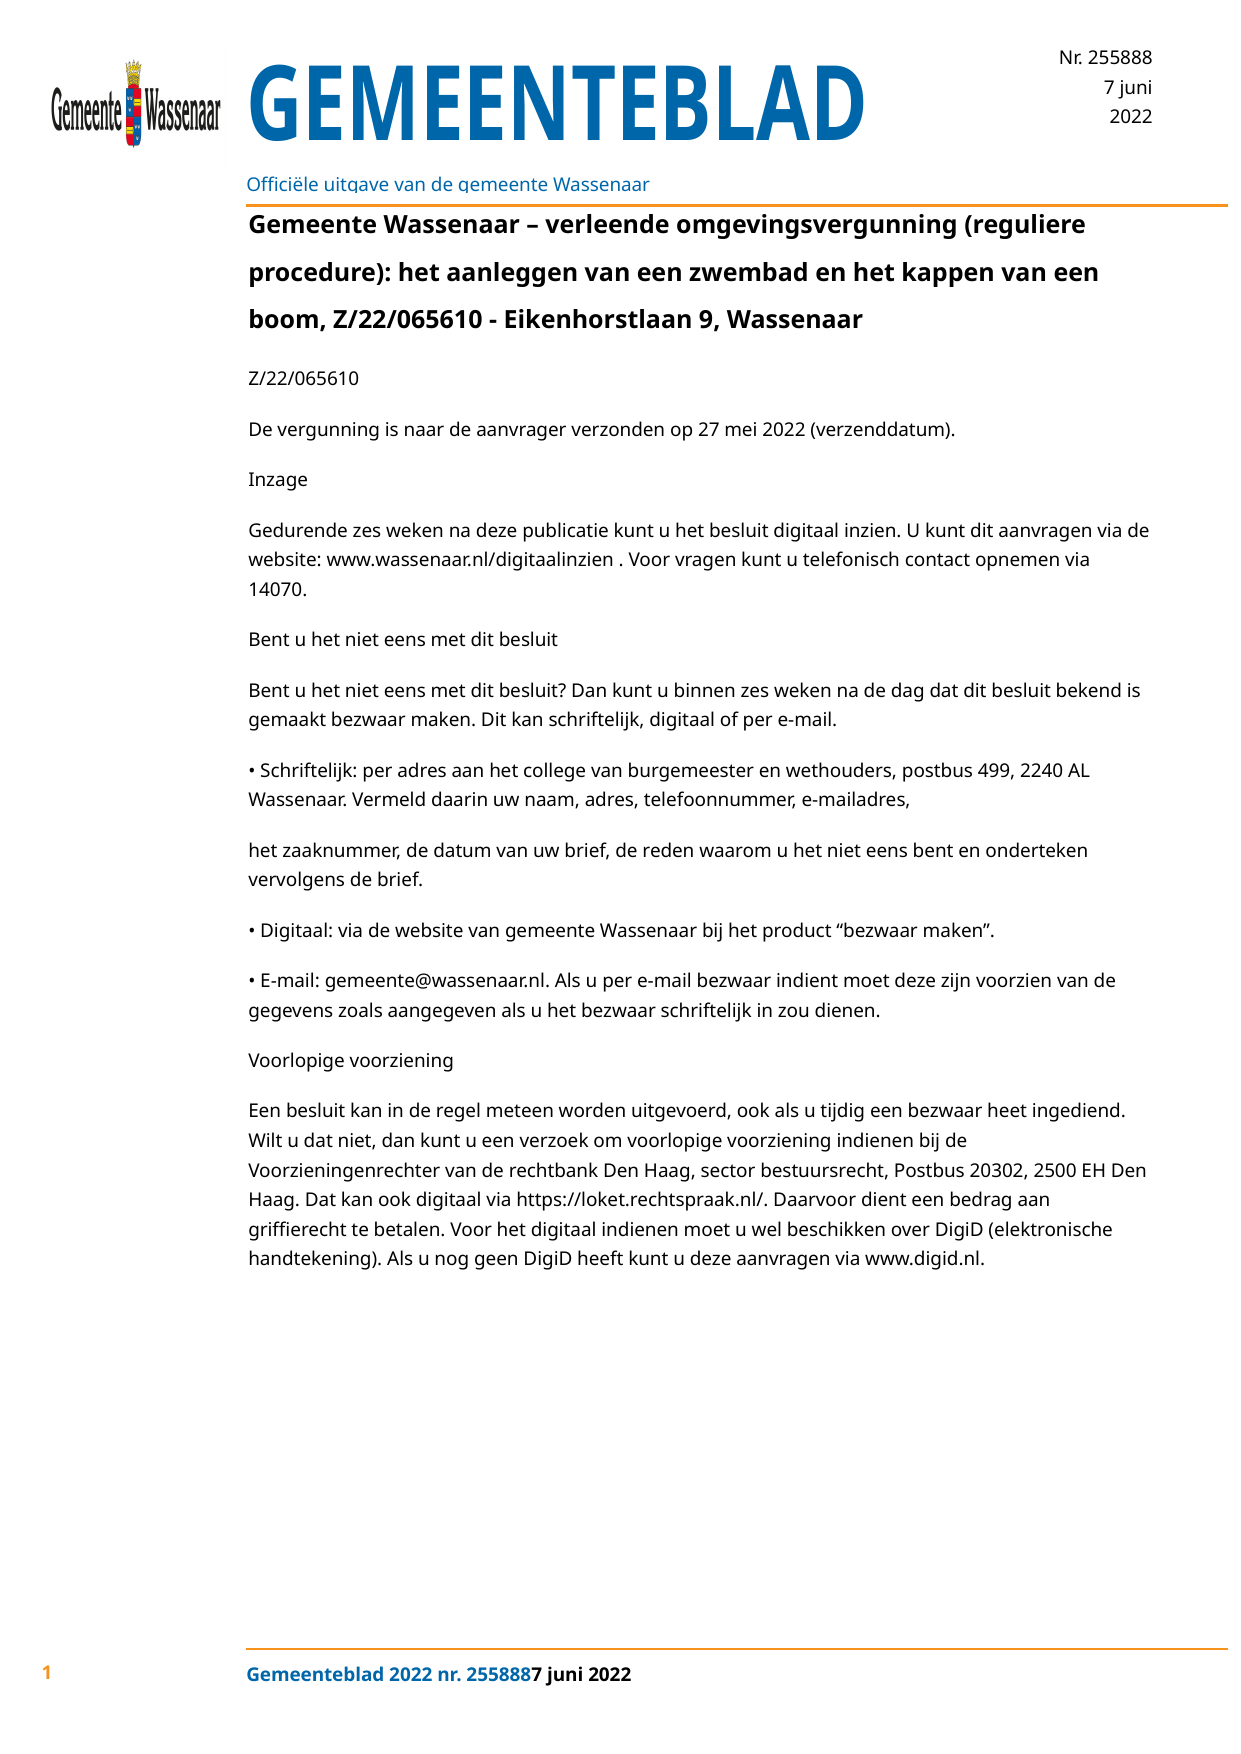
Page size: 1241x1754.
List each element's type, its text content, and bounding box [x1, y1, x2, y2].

text De vergunning is naar de aanvrager verzonden op 27 mei 2022 (verzenddatum). [248, 416, 1152, 442]
text Bent u het niet eens met dit besluit? Dan kunt u binnen zes weken na de dag dat dit besluit bekend is gemaakt bezwaar maken. Dit kan schriftelijk, digitaal of per e-mail. [248, 677, 1152, 732]
text het zaaknummer, de datum van uw brief, de reden waarom u het niet eens bent en onderteken vervolgens de brief. [248, 837, 1152, 892]
picture [41, 47, 231, 172]
text Gedurende zes weken na deze publicatie kunt u het besluit digitaal inzien. U kunt dit aanvragen via de website: www.wassenaar.nl/digitaalinzien . Voor vragen kunt u telefonisch contact opnemen via 14070. [248, 517, 1152, 602]
text Gemeente Wassenaar – verleende omgevingsvergunning (reguliere procedure): het aanleggen van een zwembad en het kappen van een boom, Z/22/065610 - Eikenhorstlaan 9, Wassenaar [248, 207, 1152, 336]
text • Digitaal: via de website van gemeente Wassenaar bij het product “bezwaar maken”. [248, 917, 1152, 942]
text Voorlopige voorziening [248, 1047, 1152, 1073]
text Inzage [248, 466, 1152, 492]
text • E-mail: gemeente@wassenaar.nl. Als u per e-mail bezwaar indient moet deze zijn voorzien van de gegevens zoals aangegeven als u het bezwaar schriftelijk in zou dienen. [248, 967, 1152, 1022]
text Bent u het niet eens met dit besluit [248, 626, 1152, 652]
text Z/22/065610 [248, 366, 1152, 391]
text • Schriftelijk: per adres aan het college van burgemeester en wethouders, postbus 499, 2240 AL Wassenaar. Vermeld daarin uw naam, adres, telefoonnummer, e-mailadres, [248, 757, 1152, 812]
text Een besluit kan in de regel meteen worden uitgevoerd, ook als u tijdig een bezwaar heet ingediend. Wilt u dat niet, dan kunt u een verzoek om voorlopige voorziening indienen bij de Voorzieningenrechter van de rechtbank Den Haag, sector bestuursrecht, Postbus 20302, 2500 EH Den Haag. Dat kan ook digitaal via https://loket.rechtspraak.nl/. Daarvoor dient een bedrag aan griffierecht te betalen. Voor het digitaal indienen moet u wel beschikken over DigiD (elektronische handtekening). Als u nog geen DigiD heeft kunt u deze aanvragen via www.digid.nl. [248, 1098, 1152, 1271]
